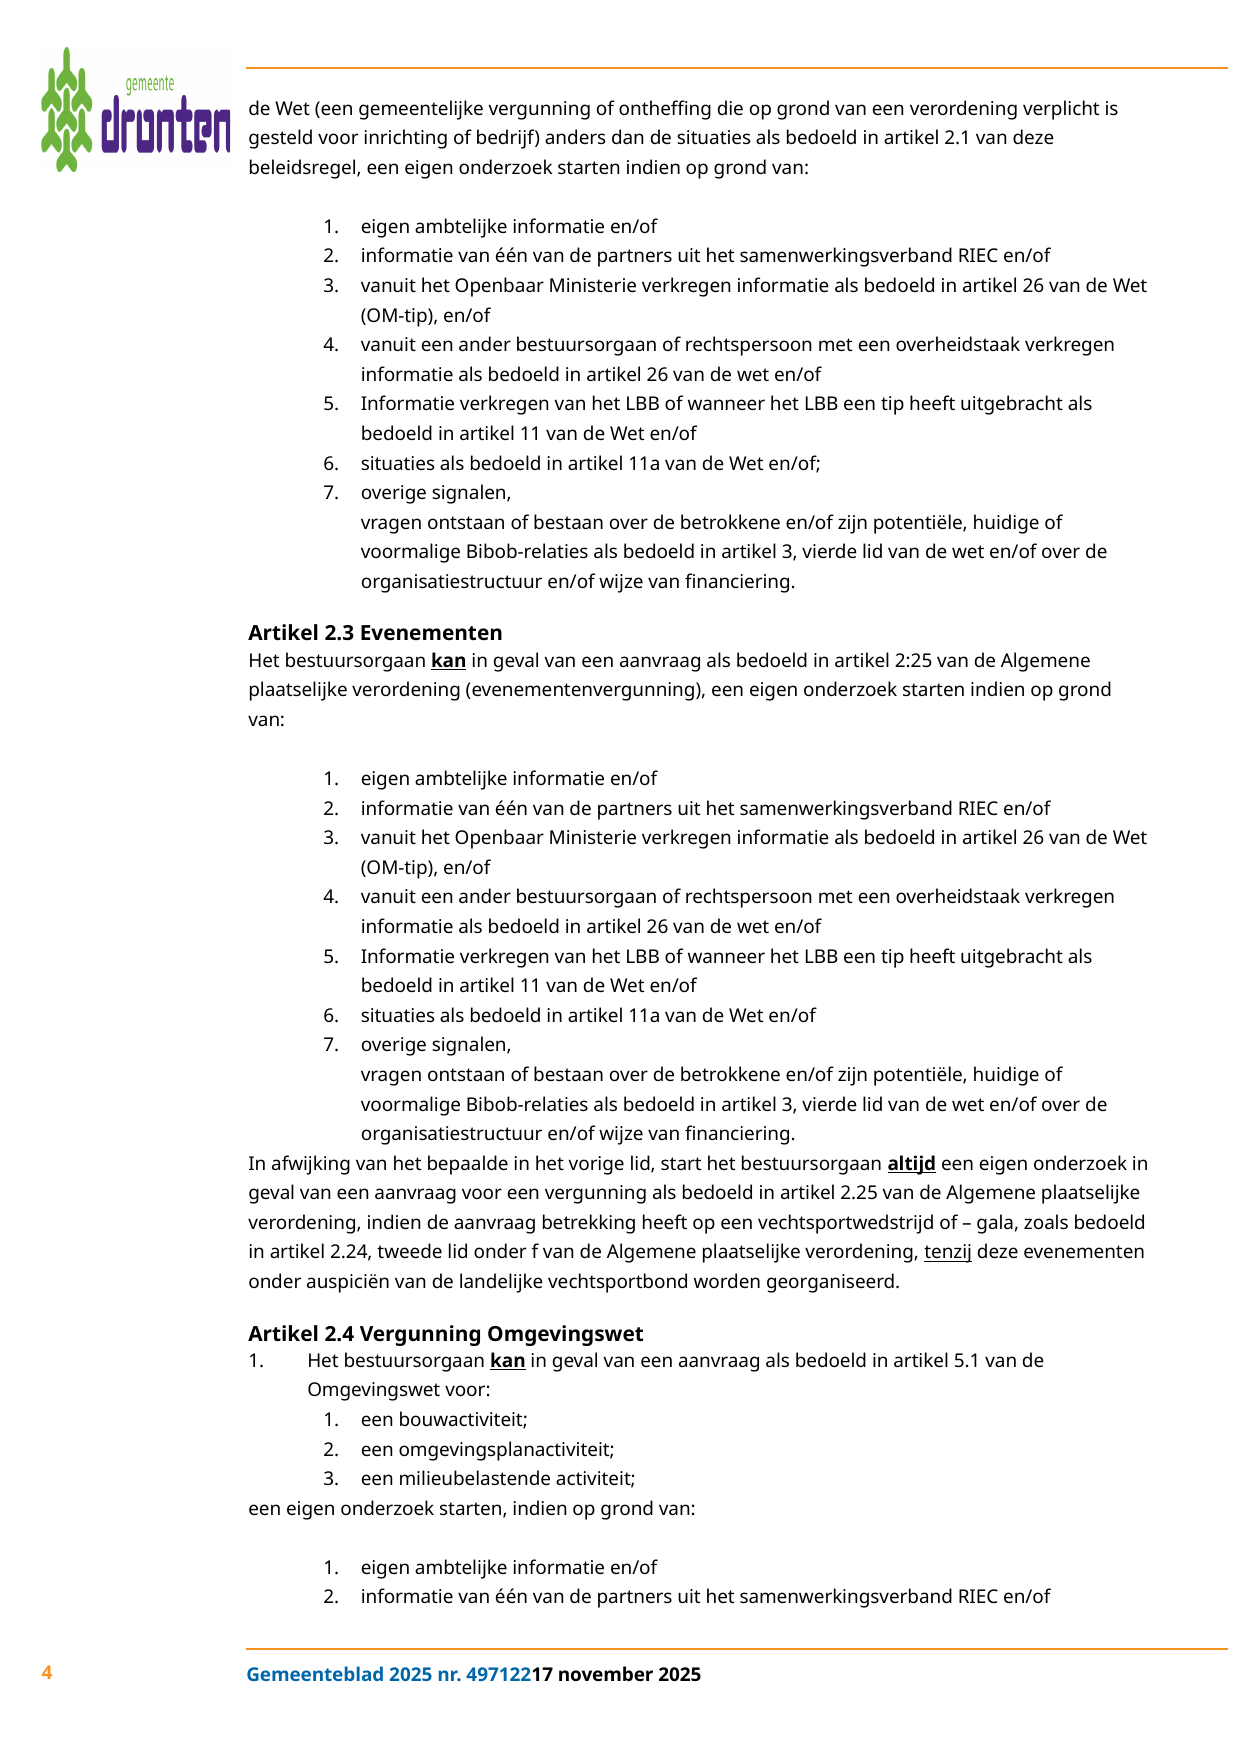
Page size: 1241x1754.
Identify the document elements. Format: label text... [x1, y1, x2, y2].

list vanuit een ander bestuursorgaan of rechtspersoon met een overheidstaak verkregen informatie als bedoeld in artikel 26 van de wet en/of [323, 331, 1152, 387]
list Het bestuursorgaan kan in geval van een aanvraag als bedoeld in artikel 5.1 van de Omgevingswet voor: [248, 1347, 1152, 1402]
list een bouwactiviteit; [323, 1406, 1152, 1432]
list vanuit het Openbaar Ministerie verkregen informatie als bedoeld in artikel 26 van de Wet (OM-tip), en/of [323, 272, 1152, 328]
list vanuit een ander bestuursorgaan of rechtspersoon met een overheidstaak verkregen informatie als bedoeld in artikel 26 van de wet en/of [323, 884, 1152, 939]
text Het bestuursorgaan kan in geval van een aanvraag als bedoeld in artikel 2:25 van de Algemene plaatselijke verordening (evenementenvergunning), een eigen onderzoek starten indien op grond van: [248, 647, 1152, 732]
list overige signalen, [323, 1032, 1152, 1057]
list situaties als bedoeld in artikel 11a van de Wet en/of [323, 1002, 1152, 1028]
list Informatie verkregen van het LBB of wanneer het LBB een tip heeft uitgebracht als bedoeld in artikel 11 van de Wet en/of [323, 943, 1152, 998]
list situaties als bedoeld in artikel 11a van de Wet en/of; [323, 450, 1152, 476]
text Artikel 2.3 Evenementen [248, 618, 1152, 647]
list informatie van één van de partners uit het samenwerkingsverband RIEC en/of [323, 243, 1152, 268]
list Informatie verkregen van het LBB of wanneer het LBB een tip heeft uitgebracht als bedoeld in artikel 11 van de Wet en/of [323, 391, 1152, 446]
list een omgevingsplanactiviteit; [323, 1436, 1152, 1462]
list eigen ambtelijke informatie en/of [323, 765, 1152, 791]
list vragen ontstaan of bestaan over de betrokkene en/of zijn potentiële, huidige of voormalige Bibob-relaties als bedoeld in artikel 3, vierde lid van de wet en/of over de organisatiestructuur en/of wijze van financiering. [323, 509, 1152, 594]
list vanuit het Openbaar Ministerie verkregen informatie als bedoeld in artikel 26 van de Wet (OM-tip), en/of [323, 824, 1152, 880]
text de Wet (een gemeentelijke vergunning of ontheffing die op grond van een verordening verplicht is gesteld voor inrichting of bedrijf) anders dan de situaties als bedoeld in artikel 2.1 van deze beleidsregel, een eigen onderzoek starten indien op grond van: [248, 95, 1152, 180]
picture [41, 47, 231, 172]
text een eigen onderzoek starten, indien op grond van: [248, 1495, 1152, 1521]
list eigen ambtelijke informatie en/of [323, 1554, 1152, 1580]
text In afwijking van het bepaalde in het vorige lid, start het bestuursorgaan altijd een eigen onderzoek in geval van een aanvraag voor een vergunning als bedoeld in artikel 2.25 van de Algemene plaatselijke verordening, indien de aanvraag betrekking heeft op een vechtsportwedstrijd of – gala, zoals bedoeld in artikel 2.24, tweede lid onder f van de Algemene plaatselijke verordening, tenzij deze evenementen onder auspiciën van de landelijke vechtsportbond worden georganiseerd. [248, 1150, 1152, 1294]
list informatie van één van de partners uit het samenwerkingsverband RIEC en/of [323, 1584, 1152, 1609]
list informatie van één van de partners uit het samenwerkingsverband RIEC en/of [323, 795, 1152, 821]
list eigen ambtelijke informatie en/of [323, 213, 1152, 239]
list vragen ontstaan of bestaan over de betrokkene en/of zijn potentiële, huidige of voormalige Bibob-relaties als bedoeld in artikel 3, vierde lid van de wet en/of over de organisatiestructuur en/of wijze van financiering. [323, 1061, 1152, 1146]
list een milieubelastende activiteit; [323, 1465, 1152, 1491]
list overige signalen, [323, 479, 1152, 505]
text Artikel 2.4 Vergunning Omgevingswet [248, 1319, 1152, 1347]
